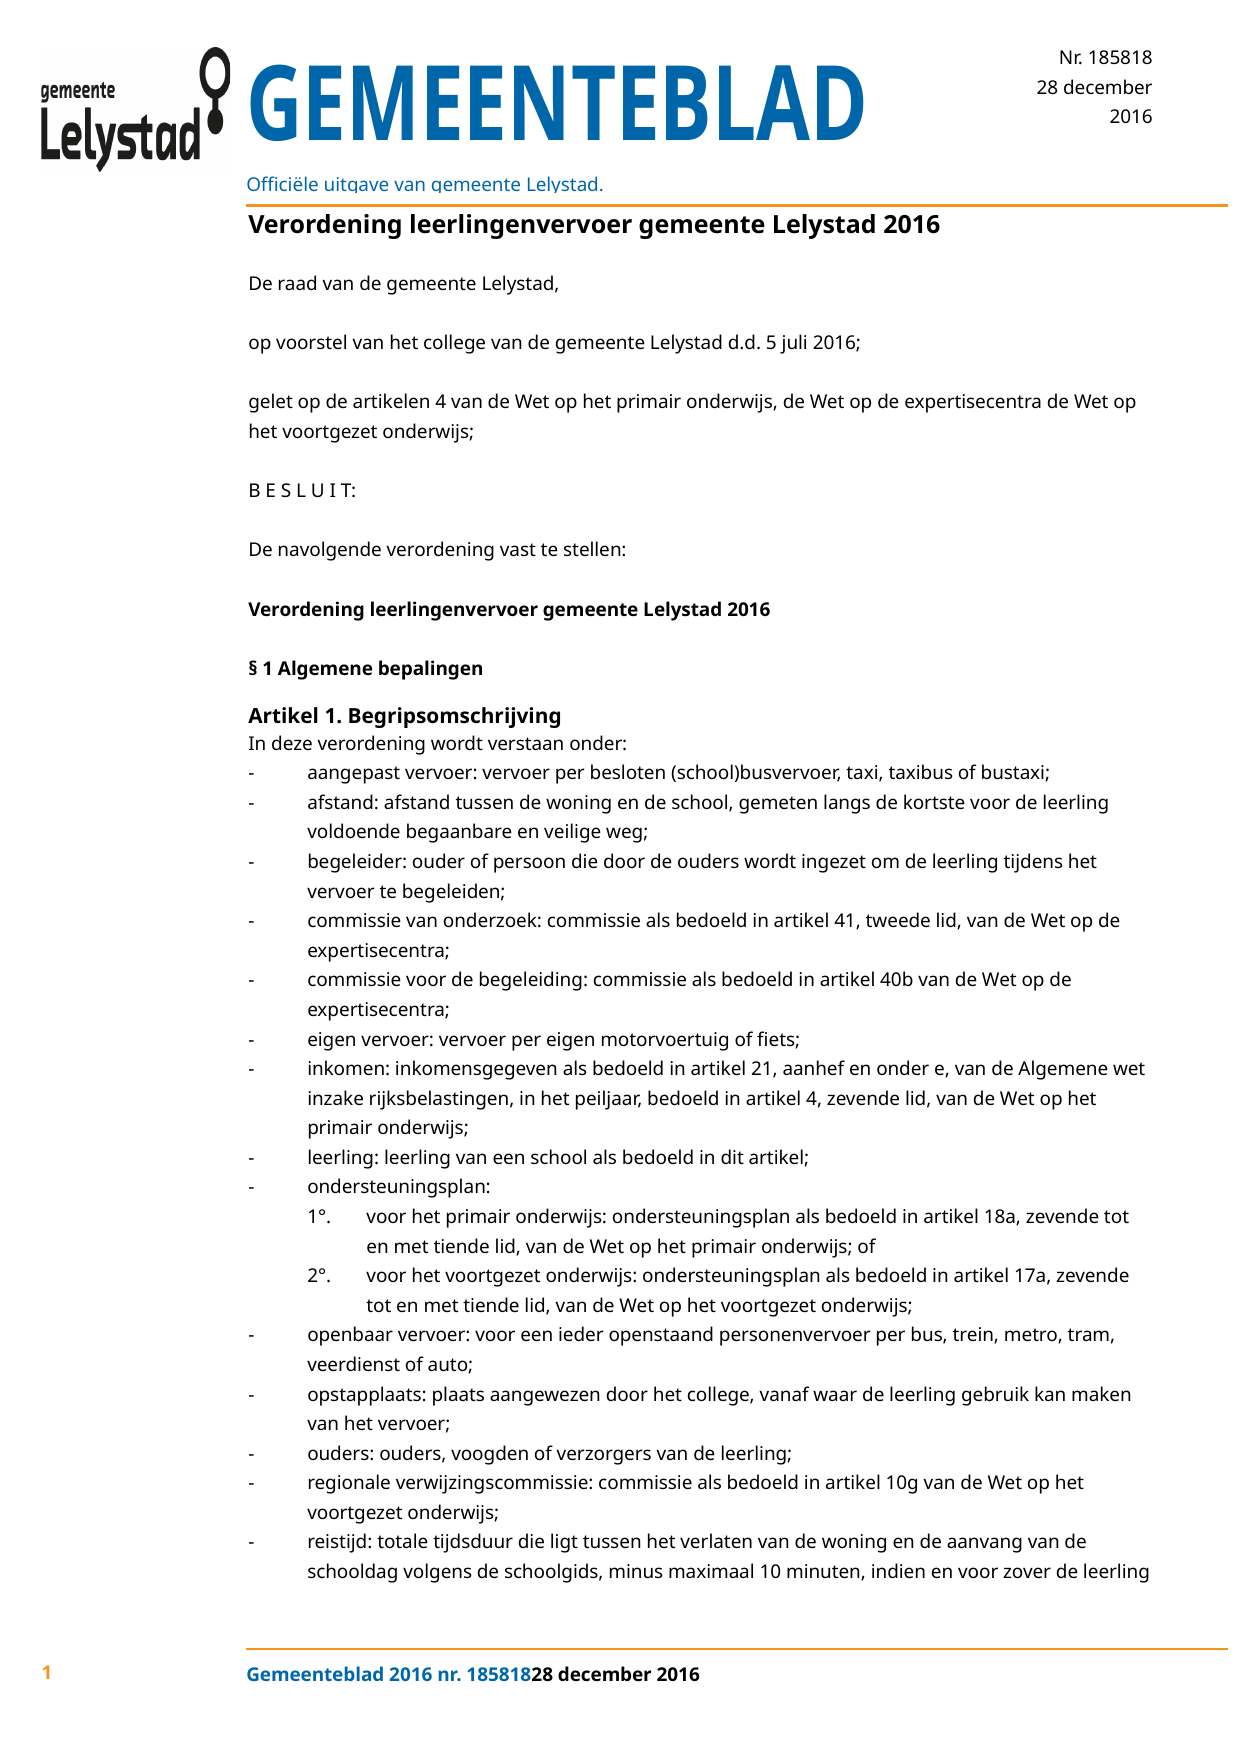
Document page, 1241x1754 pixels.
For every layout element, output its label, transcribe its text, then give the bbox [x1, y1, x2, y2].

list afstand: afstand tussen de woning en de school, gemeten langs de kortste voor de leerling voldoende begaanbare en veilige weg; [248, 789, 1152, 844]
text § 1 Algemene bepalingen [248, 655, 1152, 681]
text De navolgende verordening vast te stellen: [248, 537, 1152, 562]
list commissie voor de begeleiding: commissie als bedoeld in artikel 40b van de Wet op de expertisecentra; [248, 967, 1152, 1022]
text op voorstel van het college van de gemeente Lelystad d.d. 5 juli 2016; [248, 329, 1152, 355]
list opstapplaats: plaats aangewezen door het college, vanaf waar de leerling gebruik kan maken van het vervoer; [248, 1381, 1152, 1436]
list regionale verwijzingscommissie: commissie als bedoeld in artikel 10g van de Wet op het voortgezet onderwijs; [248, 1469, 1152, 1525]
list leerling: leerling van een school als bedoeld in dit artikel; [248, 1144, 1152, 1170]
list eigen vervoer: vervoer per eigen motorvoertuig of fiets; [248, 1026, 1152, 1051]
text In deze verordening wordt verstaan onder: [248, 730, 1152, 756]
picture [41, 47, 231, 172]
list ondersteuningsplan: [248, 1174, 1152, 1199]
list aangepast vervoer: vervoer per besloten (school)busvervoer, taxi, taxibus of bustaxi; [248, 759, 1152, 785]
text Verordening leerlingenvervoer gemeente Lelystad 2016 [248, 596, 1152, 621]
text B E S L U I T: [248, 477, 1152, 503]
text Artikel 1. Begripsomschrijving [248, 701, 1152, 730]
list voor het voortgezet onderwijs: ondersteuningsplan als bedoeld in artikel 17a, zevende tot en met tiende lid, van de Wet op het voortgezet onderwijs; [307, 1262, 1152, 1318]
list reistijd: totale tijdsduur die ligt tussen het verlaten van de woning en de aanvang van de schooldag volgens de schoolgids, minus maximaal 10 minuten, indien en voor zover de leerling [248, 1529, 1152, 1584]
list commissie van onderzoek: commissie als bedoeld in artikel 41, tweede lid, van de Wet op de expertisecentra; [248, 907, 1152, 963]
list inkomen: inkomensgegeven als bedoeld in artikel 21, aanhef en onder e, van de Algemene wet inzake rijksbelastingen, in het peiljaar, bedoeld in artikel 4, zevende lid, van de Wet op het primair onderwijs; [248, 1055, 1152, 1140]
text gelet op de artikelen 4 van de Wet op het primair onderwijs, de Wet op de expertisecentra de Wet op het voortgezet onderwijs; [248, 389, 1152, 444]
list voor het primair onderwijs: ondersteuningsplan als bedoeld in artikel 18a, zevende tot en met tiende lid, van de Wet op het primair onderwijs; of [307, 1203, 1152, 1258]
list begeleider: ouder of persoon die door de ouders wordt ingezet om de leerling tijdens het vervoer te begeleiden; [248, 848, 1152, 903]
list openbaar vervoer: voor een ieder openstaand personenvervoer per bus, trein, metro, tram, veerdienst of auto; [248, 1322, 1152, 1377]
list ouders: ouders, voogden of verzorgers van de leerling; [248, 1440, 1152, 1466]
text Verordening leerlingenvervoer gemeente Lelystad 2016 [248, 207, 1152, 241]
text De raad van de gemeente Lelystad, [248, 270, 1152, 296]
